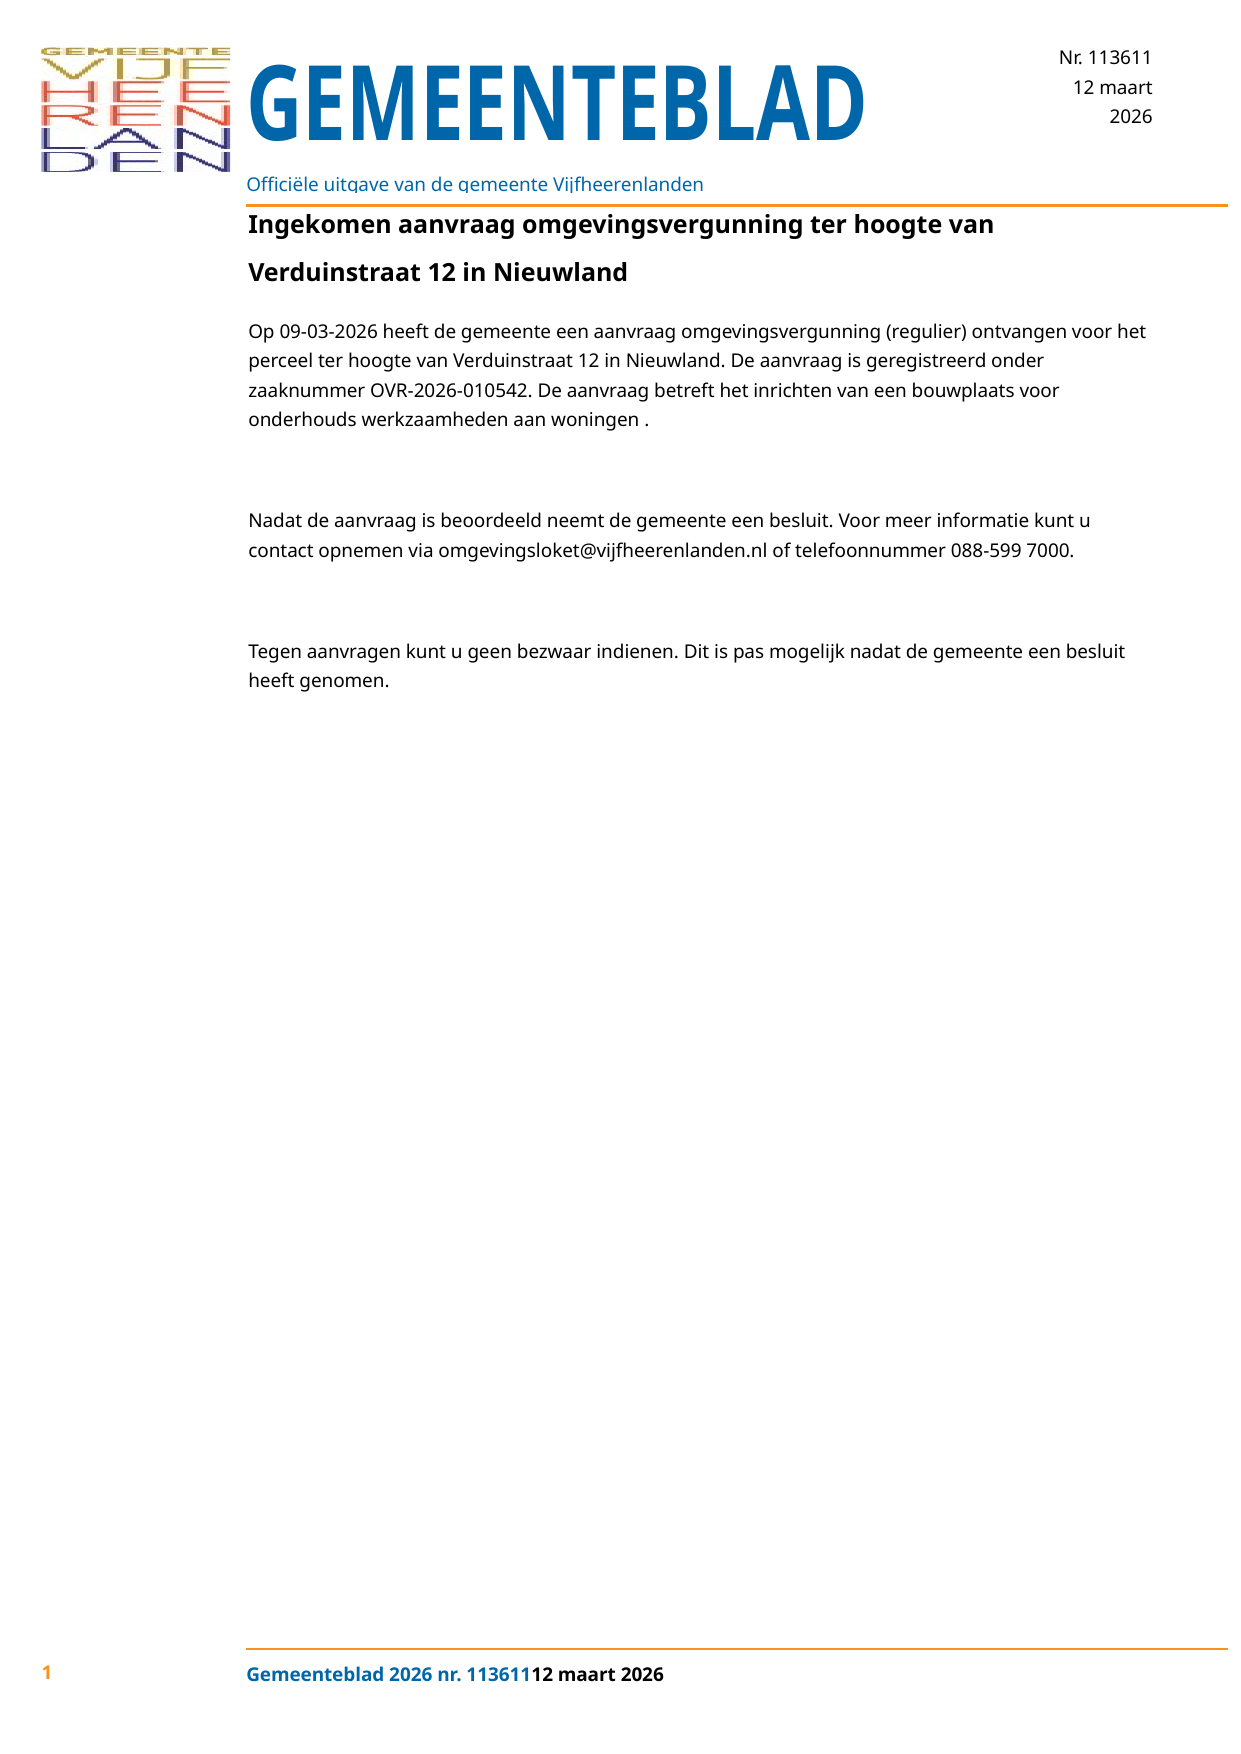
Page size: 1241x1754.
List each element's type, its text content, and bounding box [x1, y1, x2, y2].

text Tegen aanvragen kunt u geen bezwaar indienen. Dit is pas mogelijk nadat de gemeente een besluit heeft genomen. [248, 638, 1152, 693]
text Ingekomen aanvraag omgevingsvergunning ter hoogte van Verduinstraat 12 in Nieuwland [248, 207, 1152, 288]
text Op 09-03-2026 heeft de gemeente een aanvraag omgevingsvergunning (regulier) ontvangen voor het perceel ter hoogte van Verduinstraat 12 in Nieuwland. De aanvraag is geregistreerd onder zaaknummer OVR-2026-010542. De aanvraag betreft het inrichten van een bouwplaats voor onderhouds werkzaamheden aan woningen . [248, 318, 1152, 432]
picture [41, 47, 231, 172]
text Nadat de aanvraag is beoordeeld neemt de gemeente een besluit. Voor meer informatie kunt u contact opnemen via omgevingsloket@vijfheerenlanden.nl of telefoonnummer 088-599 7000. [248, 507, 1152, 563]
